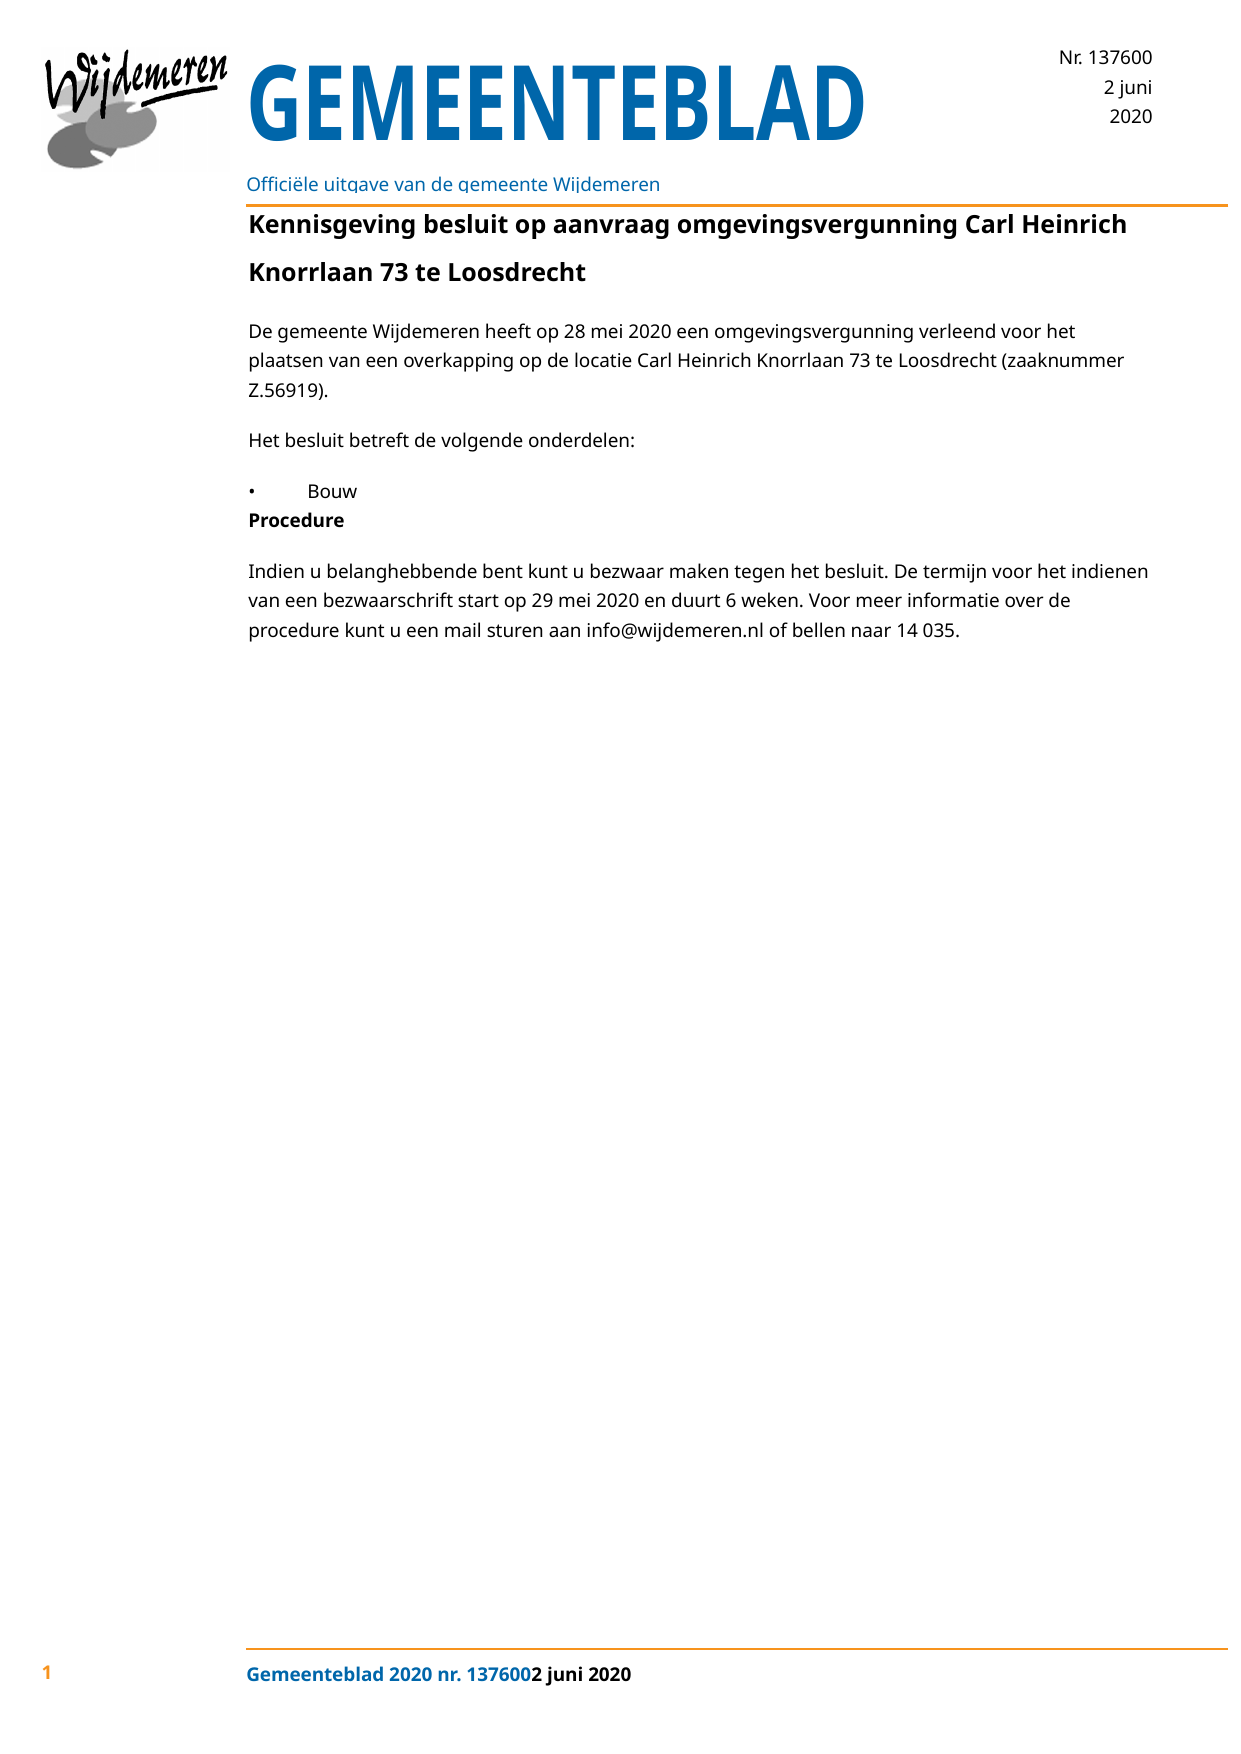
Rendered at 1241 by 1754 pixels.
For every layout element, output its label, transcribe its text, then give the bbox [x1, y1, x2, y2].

text Het besluit betreft de volgende onderdelen: [248, 427, 1152, 453]
text De gemeente Wijdemeren heeft op 28 mei 2020 een omgevingsvergunning verleend voor het plaatsen van een overkapping op de locatie Carl Heinrich Knorrlaan 73 te Loosdrecht (zaaknummer Z.56919). [248, 318, 1152, 403]
text Procedure [248, 507, 1152, 533]
list Bouw [248, 478, 1152, 504]
text Kennisgeving besluit op aanvraag omgevingsvergunning Carl Heinrich Knorrlaan 73 te Loosdrecht [248, 207, 1152, 288]
text Indien u belanghebbende bent kunt u bezwaar maken tegen het besluit. De termijn voor het indienen van een bezwaarschrift start op 29 mei 2020 en duurt 6 weken. Voor meer informatie over de procedure kunt u een mail sturen aan info@wijdemeren.nl of bellen naar 14 035. [248, 558, 1152, 643]
picture [41, 47, 231, 172]
